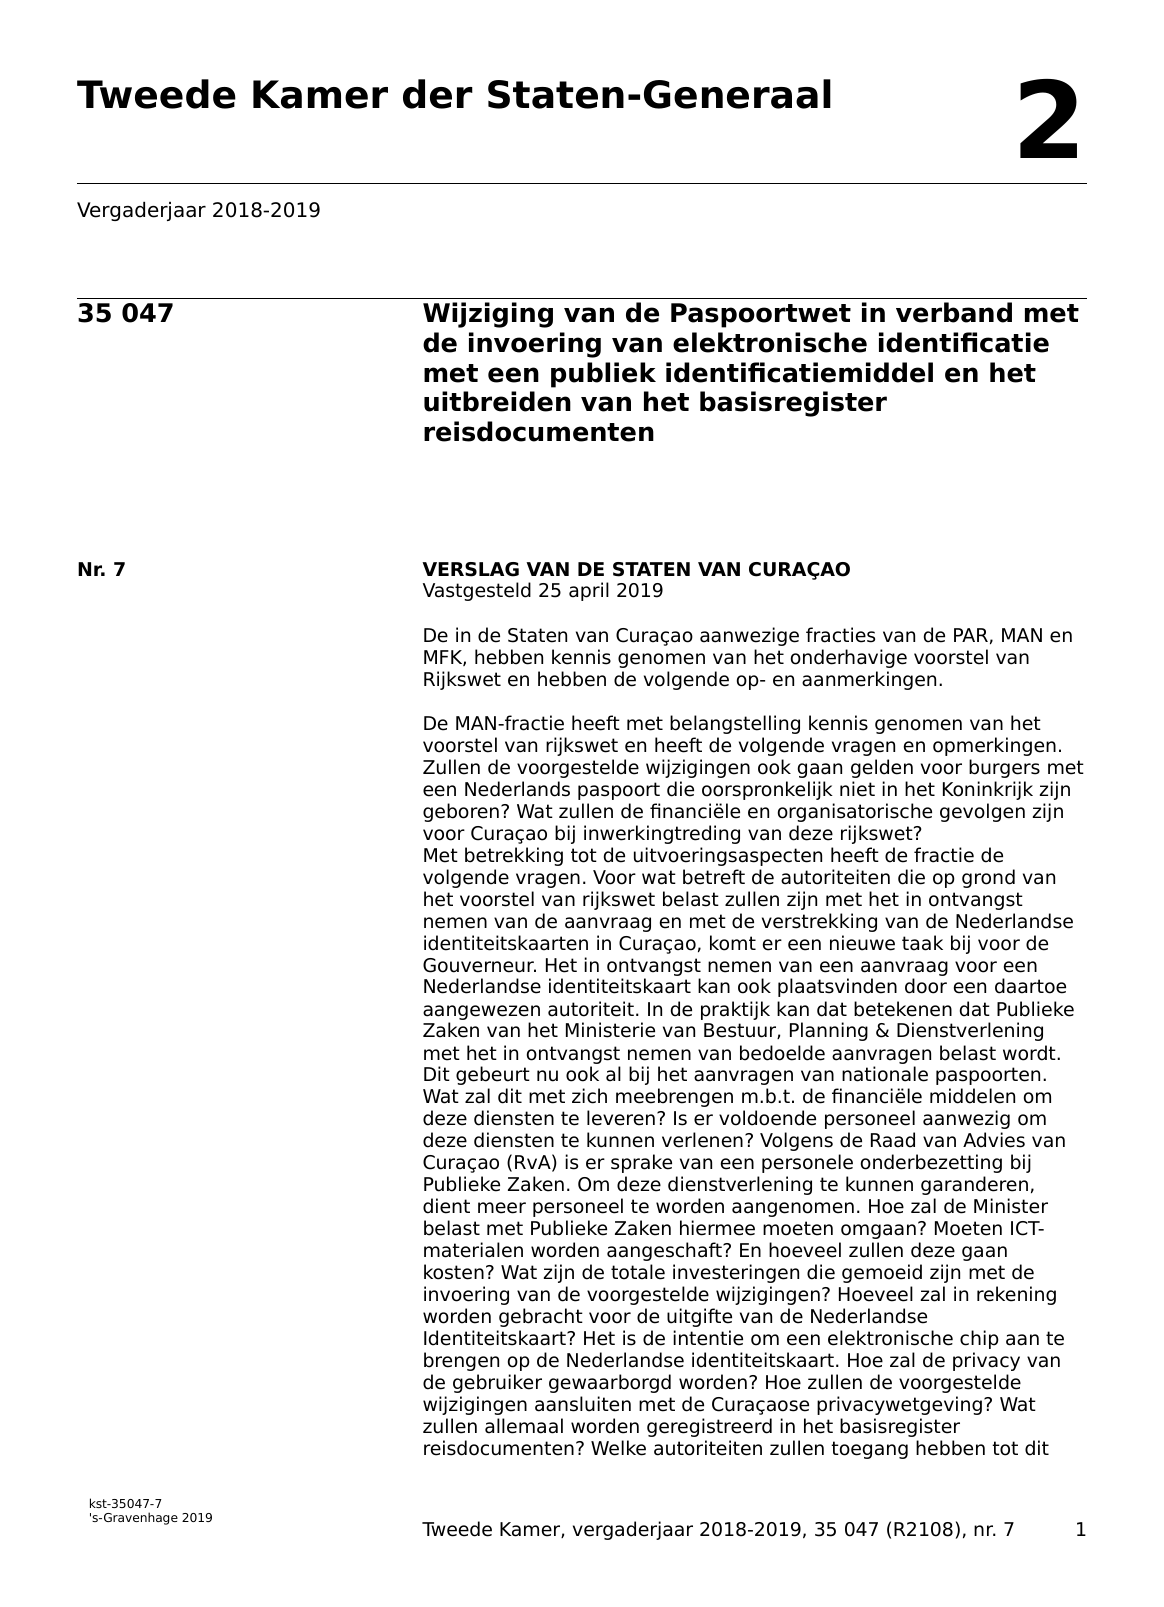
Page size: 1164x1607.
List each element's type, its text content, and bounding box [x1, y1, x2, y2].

text kst-35047-7 [88, 1497, 323, 1511]
table_cell Vergaderjaar 2018-2019 [77, 184, 1087, 298]
text Vastgesteld 25 april 2019 [422, 580, 1087, 602]
text De in de Staten van Curaçao aanwezige fracties van de PAR, MAN en MFK, hebben kennis genomen van het onderhavige voorstel van Rijkswet en hebben de volgende op- en aanmerkingen. [422, 624, 1087, 691]
table_header Tweede Kamer der Staten-Generaal [77, 59, 886, 183]
text 's-Gravenhage 2019 [88, 1511, 323, 1525]
text Met betrekking tot de uitvoeringsaspecten heeft de fractie de volgende vragen. Voor wat betreft de autoriteiten die op grond van het voorstel van rijkswet belast zullen zijn met het in ontvangst nemen van de aanvraag en met de verstrekking van de Nederlandse identiteitskaarten in Curaçao, komt er een nieuwe taak bij voor de Gouverneur. Het in ontvangst nemen van een aanvraag voor een Nederlandse identiteitskaart kan ook plaatsvinden door een daartoe aangewezen autoriteit. In de praktijk kan dat betekenen dat Publieke Zaken van het Ministerie van Bestuur, Planning & Dienstverlening met het in ontvangst nemen van bedoelde aanvragen belast wordt. Dit gebeurt nu ook al bij het aanvragen van nationale paspoorten. Wat zal dit met zich meebrengen m.b.t. de financiële middelen om deze diensten te leveren? Is er voldoende personeel aanwezig om deze diensten te kunnen verlenen? Volgens de Raad van Advies van Curaçao (RvA) is er sprake van een personele onderbezetting bij Publieke Zaken. Om deze dienstverlening te kunnen garanderen, dient meer personeel te worden aangenomen. Hoe zal de Minister belast met Publieke Zaken hiermee moeten omgaan? Moeten ICT-materialen worden aangeschaft? En hoeveel zullen deze gaan kosten? Wat zijn de totale investeringen die gemoeid zijn met de invoering van de voorgestelde wijzigingen? Hoeveel zal in rekening worden gebracht voor de uitgifte van de Nederlandse Identiteitskaart? Het is de intentie om een elektronische chip aan te brengen op de Nederlandse identiteitskaart. Hoe zal de privacy van de gebruiker gewaarborgd worden? Hoe zullen de voorgestelde wijzigingen aansluiten met de Curaçaose privacywetgeving? Wat zullen allemaal worden geregistreerd in het basisregister reisdocumenten? Welke autoriteiten zullen toegang hebben tot dit [422, 844, 1087, 1460]
subtitle 35 047 Wijziging van de Paspoortwet in verband met de invoering van elektronische identificatie met een publiek identificatiemiddel en het uitbreiden van het basisregister reisdocumenten [77, 299, 1087, 447]
table_header 2 [886, 59, 1087, 183]
subtitle Nr. 7 VERSLAG VAN DE STATEN VAN CURAÇAO [77, 558, 1087, 580]
text De MAN-fractie heeft met belangstelling kennis genomen van het voorstel van rijkswet en heeft de volgende vragen en opmerkingen. [422, 713, 1087, 757]
text Zullen de voorgestelde wijzigingen ook gaan gelden voor burgers met een Nederlands paspoort die oorspronkelijk niet in het Koninkrijk zijn geboren? Wat zullen de financiële en organisatorische gevolgen zijn voor Curaçao bij inwerkingtreding van deze rijkswet? [422, 757, 1087, 844]
